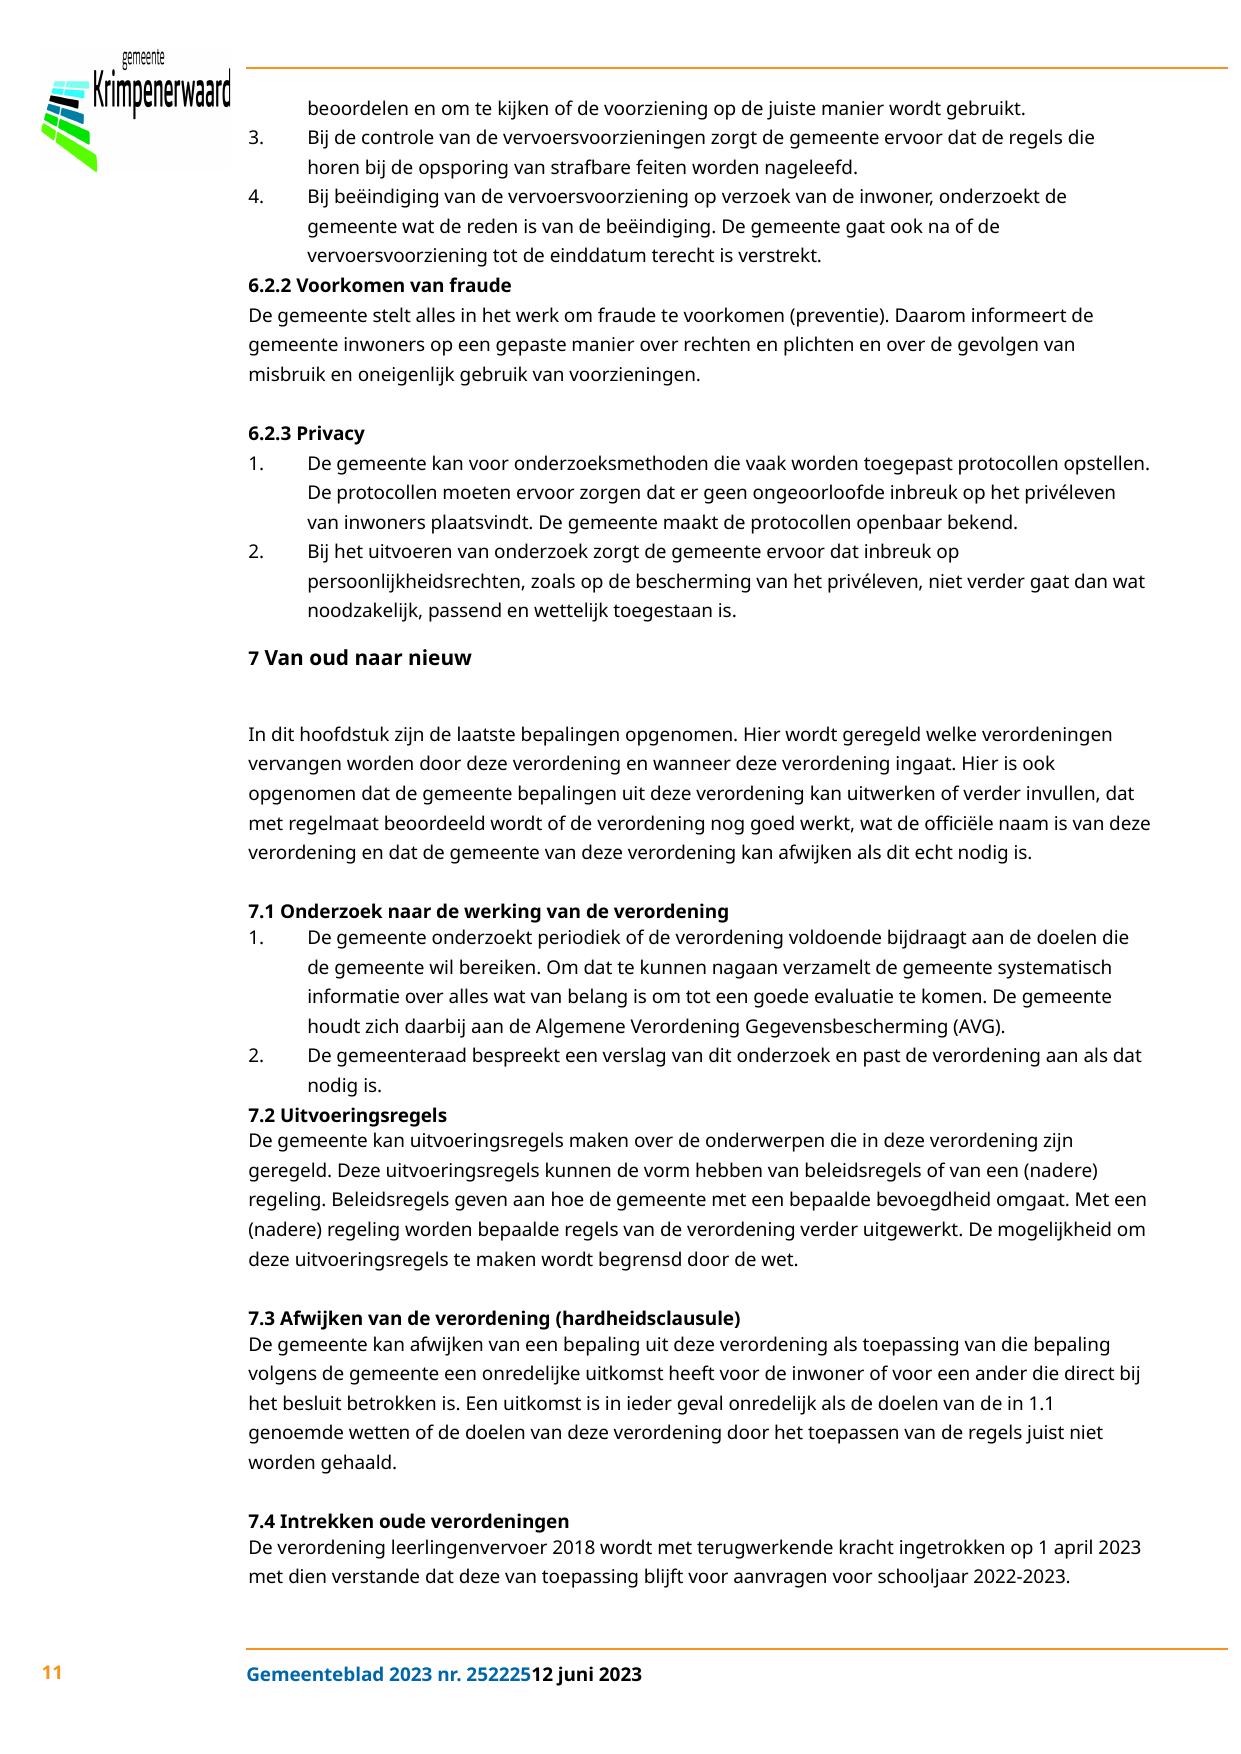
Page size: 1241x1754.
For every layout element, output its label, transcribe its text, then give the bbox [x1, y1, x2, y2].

text 6.2.3 Privacy [248, 420, 1152, 446]
list De gemeente onderzoekt periodiek of de verordening voldoende bijdraagt aan de doelen die de gemeente wil bereiken. Om dat te kunnen nagaan verzamelt de gemeente systematisch informatie over alles wat van belang is om tot een goede evaluatie te komen. De gemeente houdt zich daarbij aan de Algemene Verordening Gegevensbescherming (AVG). [248, 924, 1152, 1039]
text 7.1 Onderzoek naar de werking van de verordening [248, 898, 1152, 924]
text De verordening leerlingenvervoer 2018 wordt met terugwerkende kracht ingetrokken op 1 april 2023 met dien verstande dat deze van toepassing blijft voor aanvragen voor schooljaar 2022-2023. [248, 1534, 1152, 1589]
text 7.2 Uitvoeringsregels [248, 1102, 1152, 1127]
list Bij het uitvoeren van onderzoek zorgt de gemeente ervoor dat inbreuk op persoonlijkheidsrechten, zoals op de bescherming van het privéleven, niet verder gaat dan wat noodzakelijk, passend en wettelijk toegestaan is. [248, 538, 1152, 623]
text 7.4 Intrekken oude verordeningen [248, 1508, 1152, 1534]
list beoordelen en om te kijken of de voorziening op de juiste manier wordt gebruikt. [248, 95, 1152, 121]
text De gemeente stelt alles in het werk om fraude te voorkomen (preventie). Daarom informeert de gemeente inwoners op een gepaste manier over rechten en plichten en over de gevolgen van misbruik en oneigenlijk gebruik van voorzieningen. [248, 302, 1152, 387]
text 6.2.2 Voorkomen van fraude [248, 272, 1152, 298]
list Bij beëindiging van de vervoersvoorziening op verzoek van de inwoner, onderzoekt de gemeente wat de reden is van de beëindiging. De gemeente gaat ook na of de vervoersvoorziening tot de einddatum terecht is verstrekt. [248, 183, 1152, 268]
text De gemeente kan afwijken van een bepaling uit deze verordening als toepassing van die bepaling volgens de gemeente een onredelijke uitkomst heeft voor de inwoner of voor een ander die direct bij het besluit betrokken is. Een uitkomst is in ieder geval onredelijk als de doelen van de in 1.1 genoemde wetten of de doelen van deze verordening door het toepassen van de regels juist niet worden gehaald. [248, 1331, 1152, 1475]
text 7 Van oud naar nieuw [248, 643, 1152, 672]
list De gemeenteraad bespreekt een verslag van dit onderzoek en past de verordening aan als dat nodig is. [248, 1043, 1152, 1098]
picture [41, 47, 231, 172]
text 7.3 Afwijken van de verordening (hardheidsclausule) [248, 1305, 1152, 1331]
text De gemeente kan uitvoeringsregels maken over de onderwerpen die in deze verordening zijn geregeld. Deze uitvoeringsregels kunnen de vorm hebben van beleidsregels of van een (nadere) regeling. Beleidsregels geven aan hoe de gemeente met een bepaalde bevoegdheid omgaat. Met een (nadere) regeling worden bepaalde regels van de verordening verder uitgewerkt. De mogelijkheid om deze uitvoeringsregels te maken wordt begrensd door de wet. [248, 1127, 1152, 1272]
list De gemeente kan voor onderzoeksmethoden die vaak worden toegepast protocollen opstellen. De protocollen moeten ervoor zorgen dat er geen ongeoorloofde inbreuk op het privéleven van inwoners plaatsvindt. De gemeente maakt de protocollen openbaar bekend. [248, 450, 1152, 535]
list Bij de controle van de vervoersvoorzieningen zorgt de gemeente ervoor dat de regels die horen bij de opsporing van strafbare feiten worden nageleefd. [248, 124, 1152, 180]
text In dit hoofdstuk zijn de laatste bepalingen opgenomen. Hier wordt geregeld welke verordeningen vervangen worden door deze verordening en wanneer deze verordening ingaat. Hier is ook opgenomen dat de gemeente bepalingen uit deze verordening kan uitwerken of verder invullen, dat met regelmaat beoordeeld wordt of de verordening nog goed werkt, wat de officiële naam is van deze verordening en dat de gemeente van deze verordening kan afwijken als dit echt nodig is. [248, 721, 1152, 865]
